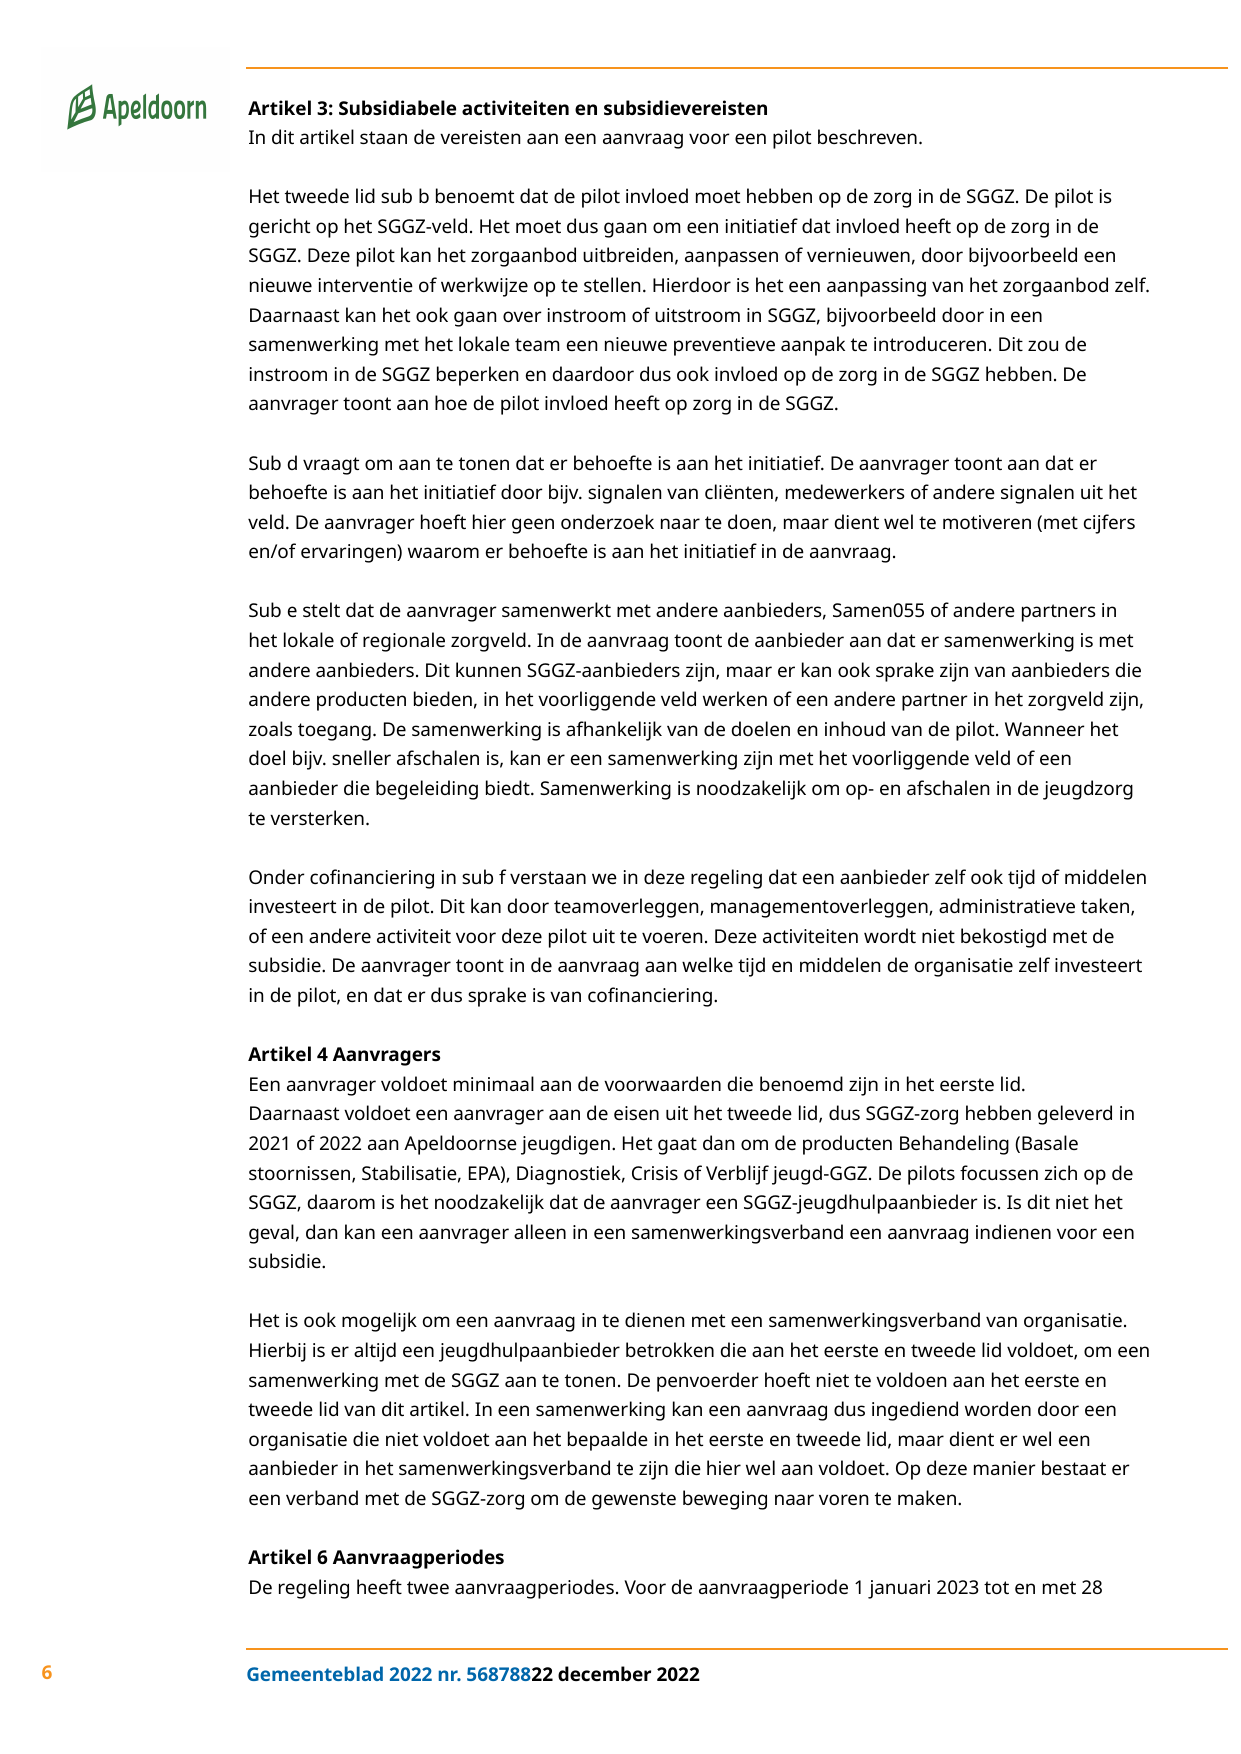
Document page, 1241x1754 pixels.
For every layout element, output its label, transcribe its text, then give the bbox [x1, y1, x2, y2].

text Sub d vraagt om aan te tonen dat er behoefte is aan het initiatief. De aanvrager toont aan dat er behoefte is aan het initiatief door bijv. signalen van cliënten, medewerkers of andere signalen uit het veld. De aanvrager hoeft hier geen onderzoek naar te doen, maar dient wel te motiveren (met cijfers en/of ervaringen) waarom er behoefte is aan het initiatief in de aanvraag. [248, 450, 1152, 564]
text Onder cofinanciering in sub f verstaan we in deze regeling dat een aanbieder zelf ook tijd of middelen investeert in de pilot. Dit kan door teamoverleggen, managementoverleggen, administratieve taken, of een andere activiteit voor deze pilot uit te voeren. Deze activiteiten wordt niet bekostigd met de subsidie. De aanvrager toont in de aanvraag aan welke tijd en middelen de organisatie zelf investeert in de pilot, en dat er dus sprake is van cofinanciering. [248, 864, 1152, 1008]
text Een aanvrager voldoet minimaal aan de voorwaarden die benoemd zijn in het eerste lid. [248, 1071, 1152, 1097]
text Artikel 6 Aanvraagperiodes [248, 1544, 1152, 1570]
text De regeling heeft twee aanvraagperiodes. Voor de aanvraagperiode 1 januari 2023 tot en met 28 [248, 1574, 1152, 1600]
text Het tweede lid sub b benoemt dat de pilot invloed moet hebben op de zorg in de SGGZ. De pilot is gericht op het SGGZ-veld. Het moet dus gaan om een initiatief dat invloed heeft op de zorg in de SGGZ. Deze pilot kan het zorgaanbod uitbreiden, aanpassen of vernieuwen, door bijvoorbeeld een nieuwe interventie of werkwijze op te stellen. Hierdoor is het een aanpassing van het zorgaanbod zelf. Daarnaast kan het ook gaan over instroom of uitstroom in SGGZ, bijvoorbeeld door in een samenwerking met het lokale team een nieuwe preventieve aanpak te introduceren. Dit zou de instroom in de SGGZ beperken en daardoor dus ook invloed op de zorg in de SGGZ hebben. De aanvrager toont aan hoe de pilot invloed heeft op zorg in de SGGZ. [248, 183, 1152, 416]
text Sub e stelt dat de aanvrager samenwerkt met andere aanbieders, Samen055 of andere partners in het lokale of regionale zorgveld. In de aanvraag toont de aanbieder aan dat er samenwerking is met andere aanbieders. Dit kunnen SGGZ-aanbieders zijn, maar er kan ook sprake zijn van aanbieders die andere producten bieden, in het voorliggende veld werken of een andere partner in het zorgveld zijn, zoals toegang. De samenwerking is afhankelijk van de doelen en inhoud van de pilot. Wanneer het doel bijv. sneller afschalen is, kan er een samenwerking zijn met het voorliggende veld of een aanbieder die begeleiding biedt. Samenwerking is noodzakelijk om op- en afschalen in de jeugdzorg te versterken. [248, 598, 1152, 831]
text Artikel 4 Aanvragers [248, 1041, 1152, 1067]
text Artikel 3: Subsidiabele activiteiten en subsidievereisten [248, 95, 1152, 121]
text Het is ook mogelijk om een aanvraag in te dienen met een samenwerkingsverband van organisatie. Hierbij is er altijd een jeugdhulpaanbieder betrokken die aan het eerste en tweede lid voldoet, om een samenwerking met de SGGZ aan te tonen. De penvoerder hoeft niet te voldoen aan het eerste en tweede lid van dit artikel. In een samenwerking kan een aanvraag dus ingediend worden door een organisatie die niet voldoet aan het bepaalde in het eerste en tweede lid, maar dient er wel een aanbieder in het samenwerkingsverband te zijn die hier wel aan voldoet. Op deze manier bestaat er een verband met de SGGZ-zorg om de gewenste beweging naar voren te maken. [248, 1308, 1152, 1511]
text Daarnaast voldoet een aanvrager aan de eisen uit het tweede lid, dus SGGZ-zorg hebben geleverd in 2021 of 2022 aan Apeldoornse jeugdigen. Het gaat dan om de producten Behandeling (Basale stoornissen, Stabilisatie, EPA), Diagnostiek, Crisis of Verblijf jeugd-GGZ. De pilots focussen zich op de SGGZ, daarom is het noodzakelijk dat de aanvrager een SGGZ-jeugdhulpaanbieder is. Is dit niet het geval, dan kan een aanvrager alleen in een samenwerkingsverband een aanvraag indienen voor een subsidie. [248, 1101, 1152, 1274]
picture [41, 47, 231, 172]
text In dit artikel staan de vereisten aan een aanvraag voor een pilot beschreven. [248, 124, 1152, 150]
